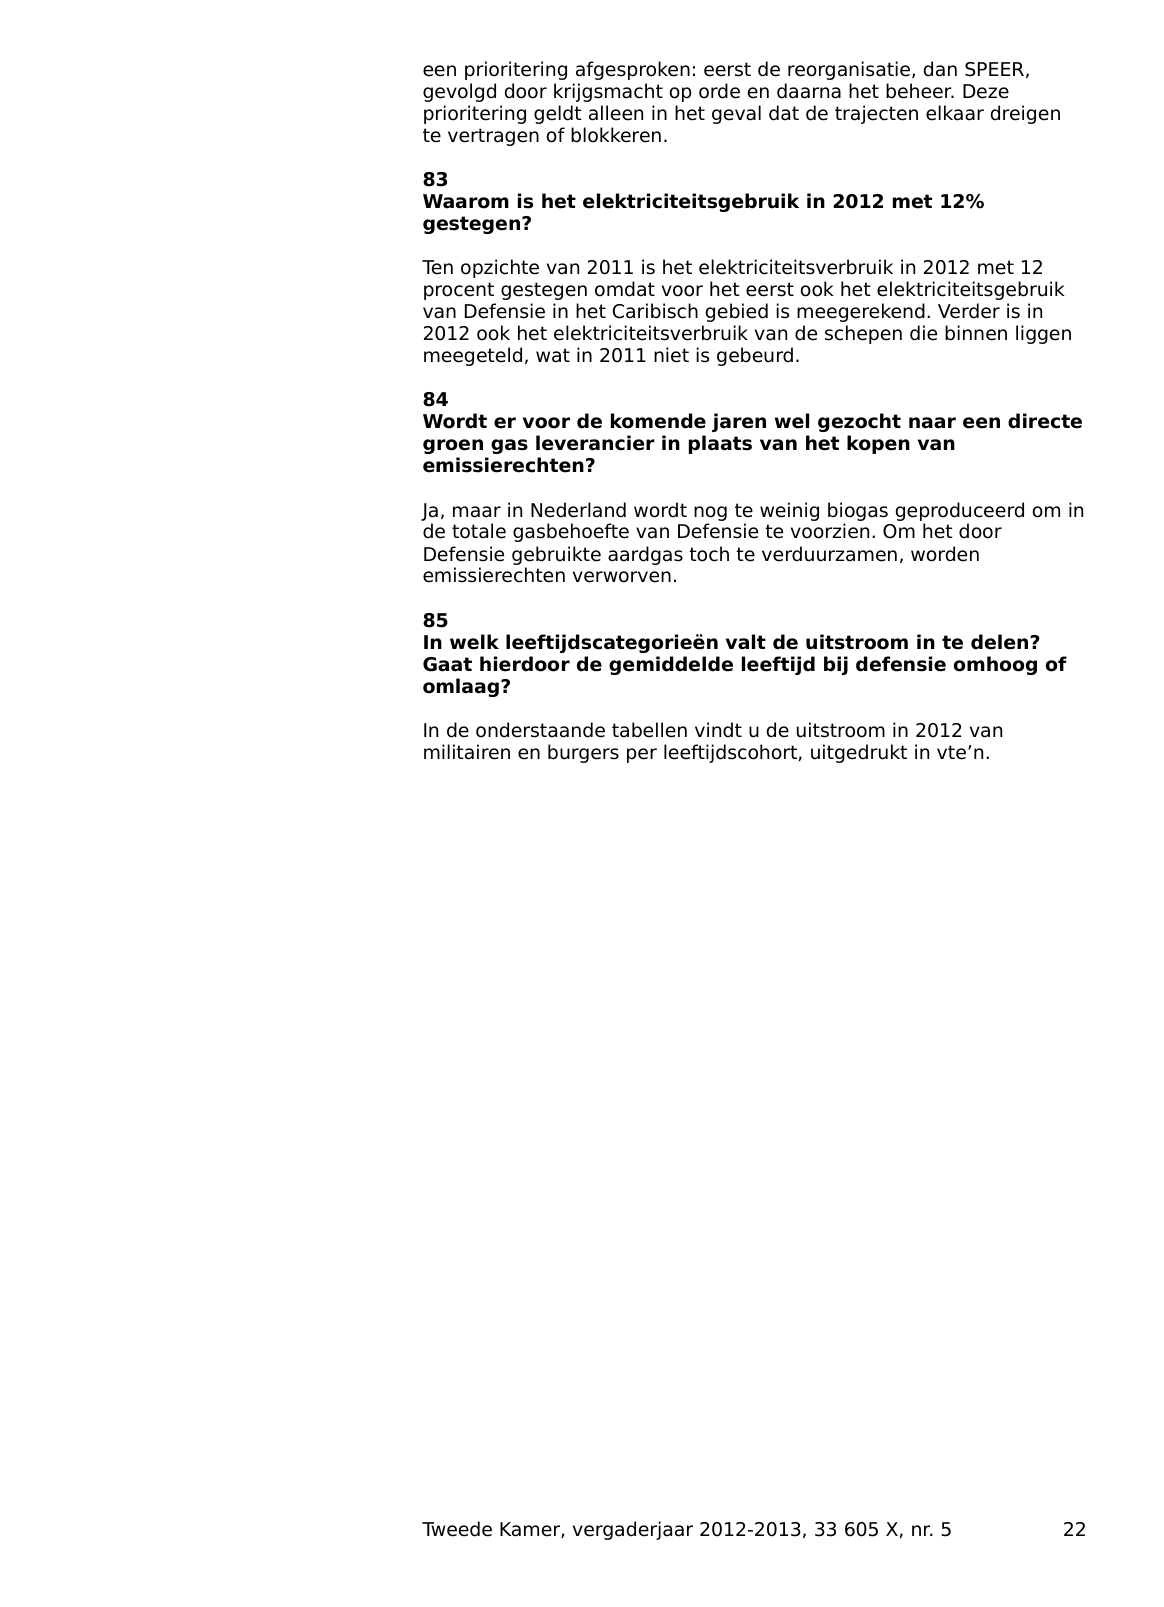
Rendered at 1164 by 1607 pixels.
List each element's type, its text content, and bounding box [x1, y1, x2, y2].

text een prioritering afgesproken: eerst de reorganisatie, dan SPEER, gevolgd door krijgsmacht op orde en daarna het beheer. Deze prioritering geldt alleen in het geval dat de trajecten elkaar dreigen te vertragen of blokkeren. [422, 59, 1087, 147]
text In welk leeftijdscategorieën valt de uitstroom in te delen? Gaat hierdoor de gemiddelde leeftijd bij defensie omhoog of omlaag? [422, 632, 1087, 697]
text Ten opzichte van 2011 is het elektriciteitsverbruik in 2012 met 12 procent gestegen omdat voor het eerst ook het elektriciteitsgebruik van Defensie in het Caribisch gebied is meegerekend. Verder is in 2012 ook het elektriciteitsverbruik van de schepen die binnen liggen meegeteld, wat in 2011 niet is gebeurd. [422, 257, 1087, 367]
text Ja, maar in Nederland wordt nog te weinig biogas geproduceerd om in de totale gasbehoefte van Defensie te voorzien. Om het door Defensie gebruikte aardgas toch te verduurzamen, worden emissierechten verworven. [422, 499, 1087, 587]
text Waarom is het elektriciteitsgebruik in 2012 met 12% gestegen? [422, 191, 1087, 235]
text 85 [422, 609, 1087, 632]
text In de onderstaande tabellen vindt u de uitstroom in 2012 van militairen en burgers per leeftijdscohort, uitgedrukt in vte’n. [422, 720, 1087, 764]
text 83 [422, 169, 1087, 191]
text 84 [422, 389, 1087, 411]
text Wordt er voor de komende jaren wel gezocht naar een directe groen gas leverancier in plaats van het kopen van emissierechten? [422, 411, 1087, 477]
